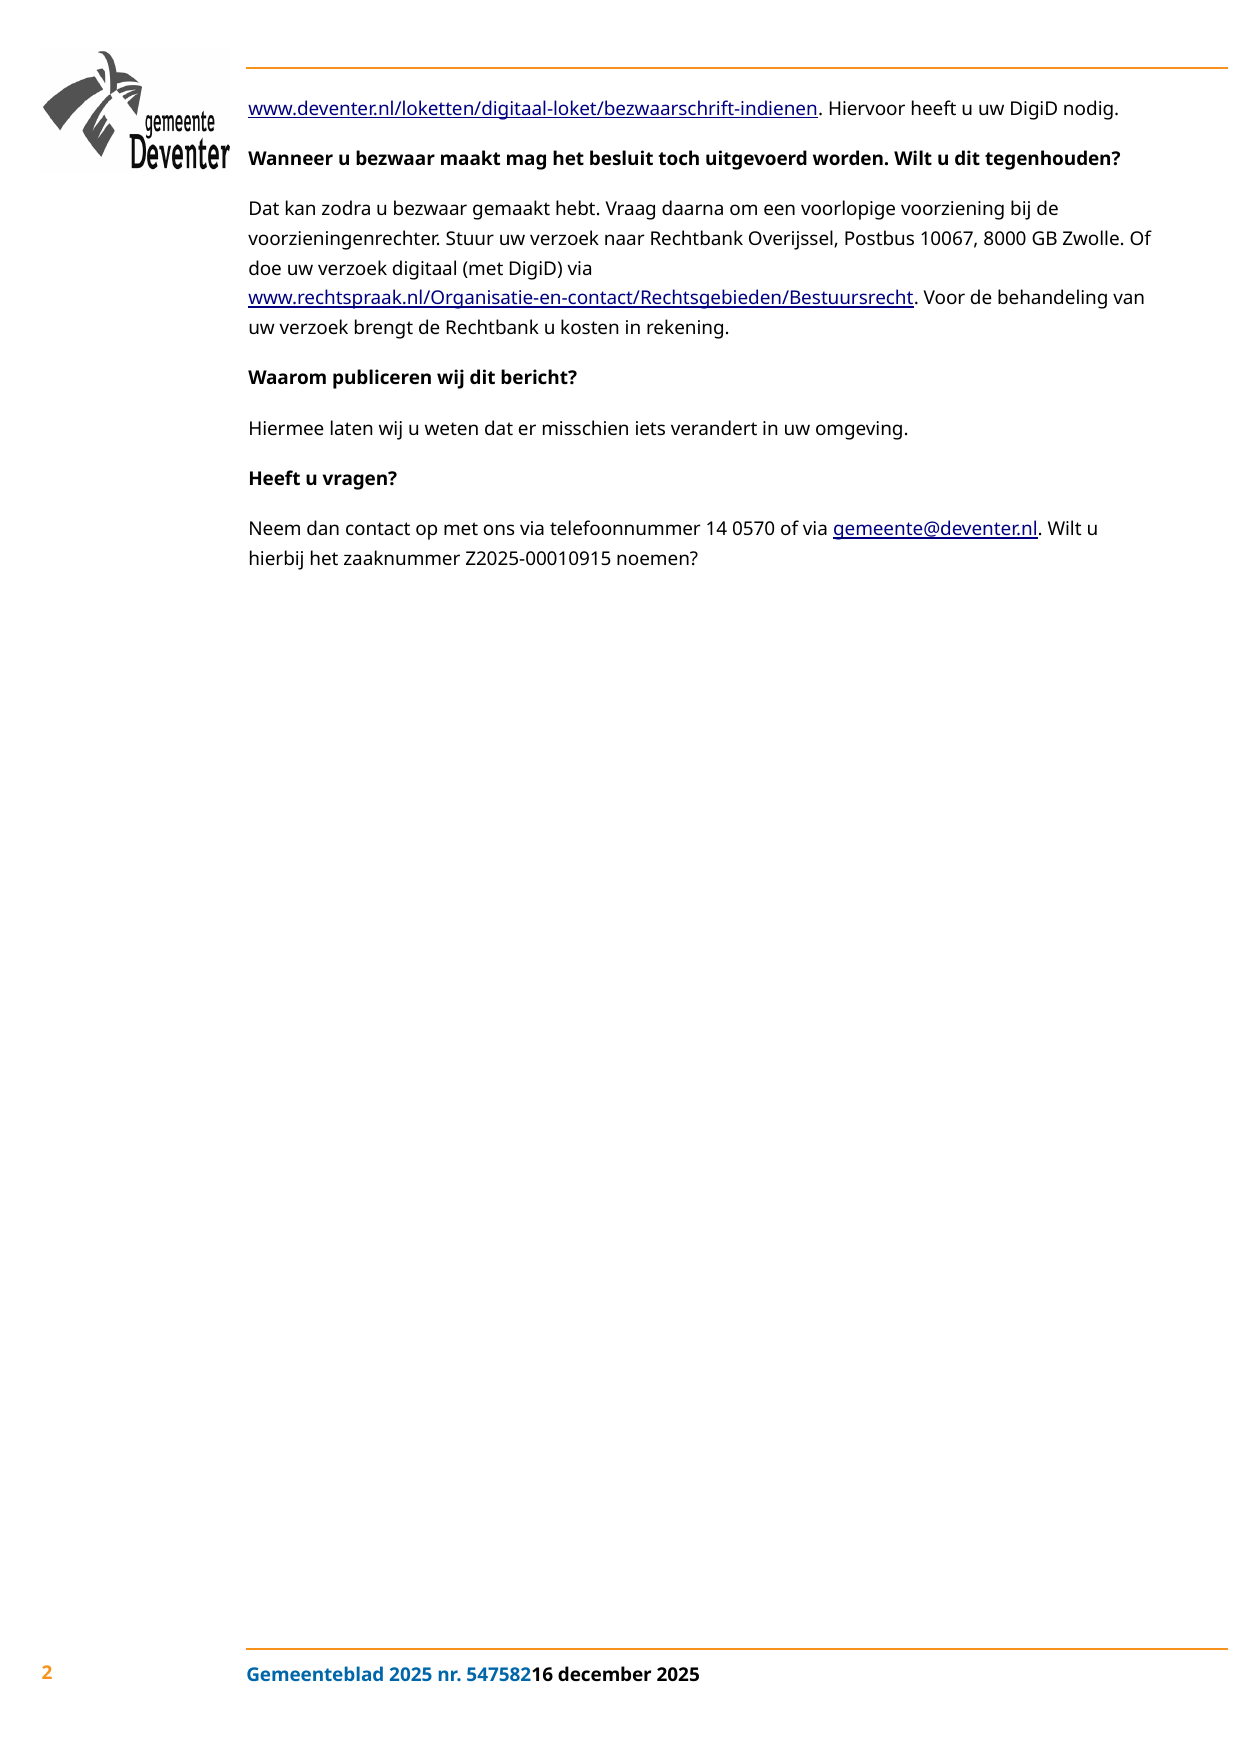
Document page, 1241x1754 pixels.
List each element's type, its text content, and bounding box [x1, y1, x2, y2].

text Neem dan contact op met ons via telefoonnummer 14 0570 of via gemeente@deventer.nl. Wilt u hierbij het zaaknummer Z2025-00010915 noemen? [248, 516, 1152, 571]
text Waarom publiceren wij dit bericht? [248, 364, 1152, 390]
picture [41, 47, 231, 172]
text www.deventer.nl/loketten/digitaal-loket/bezwaarschrift-indienen. Hiervoor heeft u uw DigiD nodig. [248, 95, 1152, 121]
text Dat kan zodra u bezwaar gemaakt hebt. Vraag daarna om een voorlopige voorziening bij de voorzieningenrechter. Stuur uw verzoek naar Rechtbank Overijssel, Postbus 10067, 8000 GB Zwolle. Of doe uw verzoek digitaal (met DigiD) via www.rechtspraak.nl/Organisatie-en-contact/Rechtsgebieden/Bestuursrecht. Voor de behandeling van uw verzoek brengt de Rechtbank u kosten in rekening. [248, 196, 1152, 340]
text Heeft u vragen? [248, 465, 1152, 491]
text Hiermee laten wij u weten dat er misschien iets verandert in uw omgeving. [248, 415, 1152, 441]
text Wanneer u bezwaar maakt mag het besluit toch uitgevoerd worden. Wilt u dit tegenhouden? [248, 145, 1152, 171]
